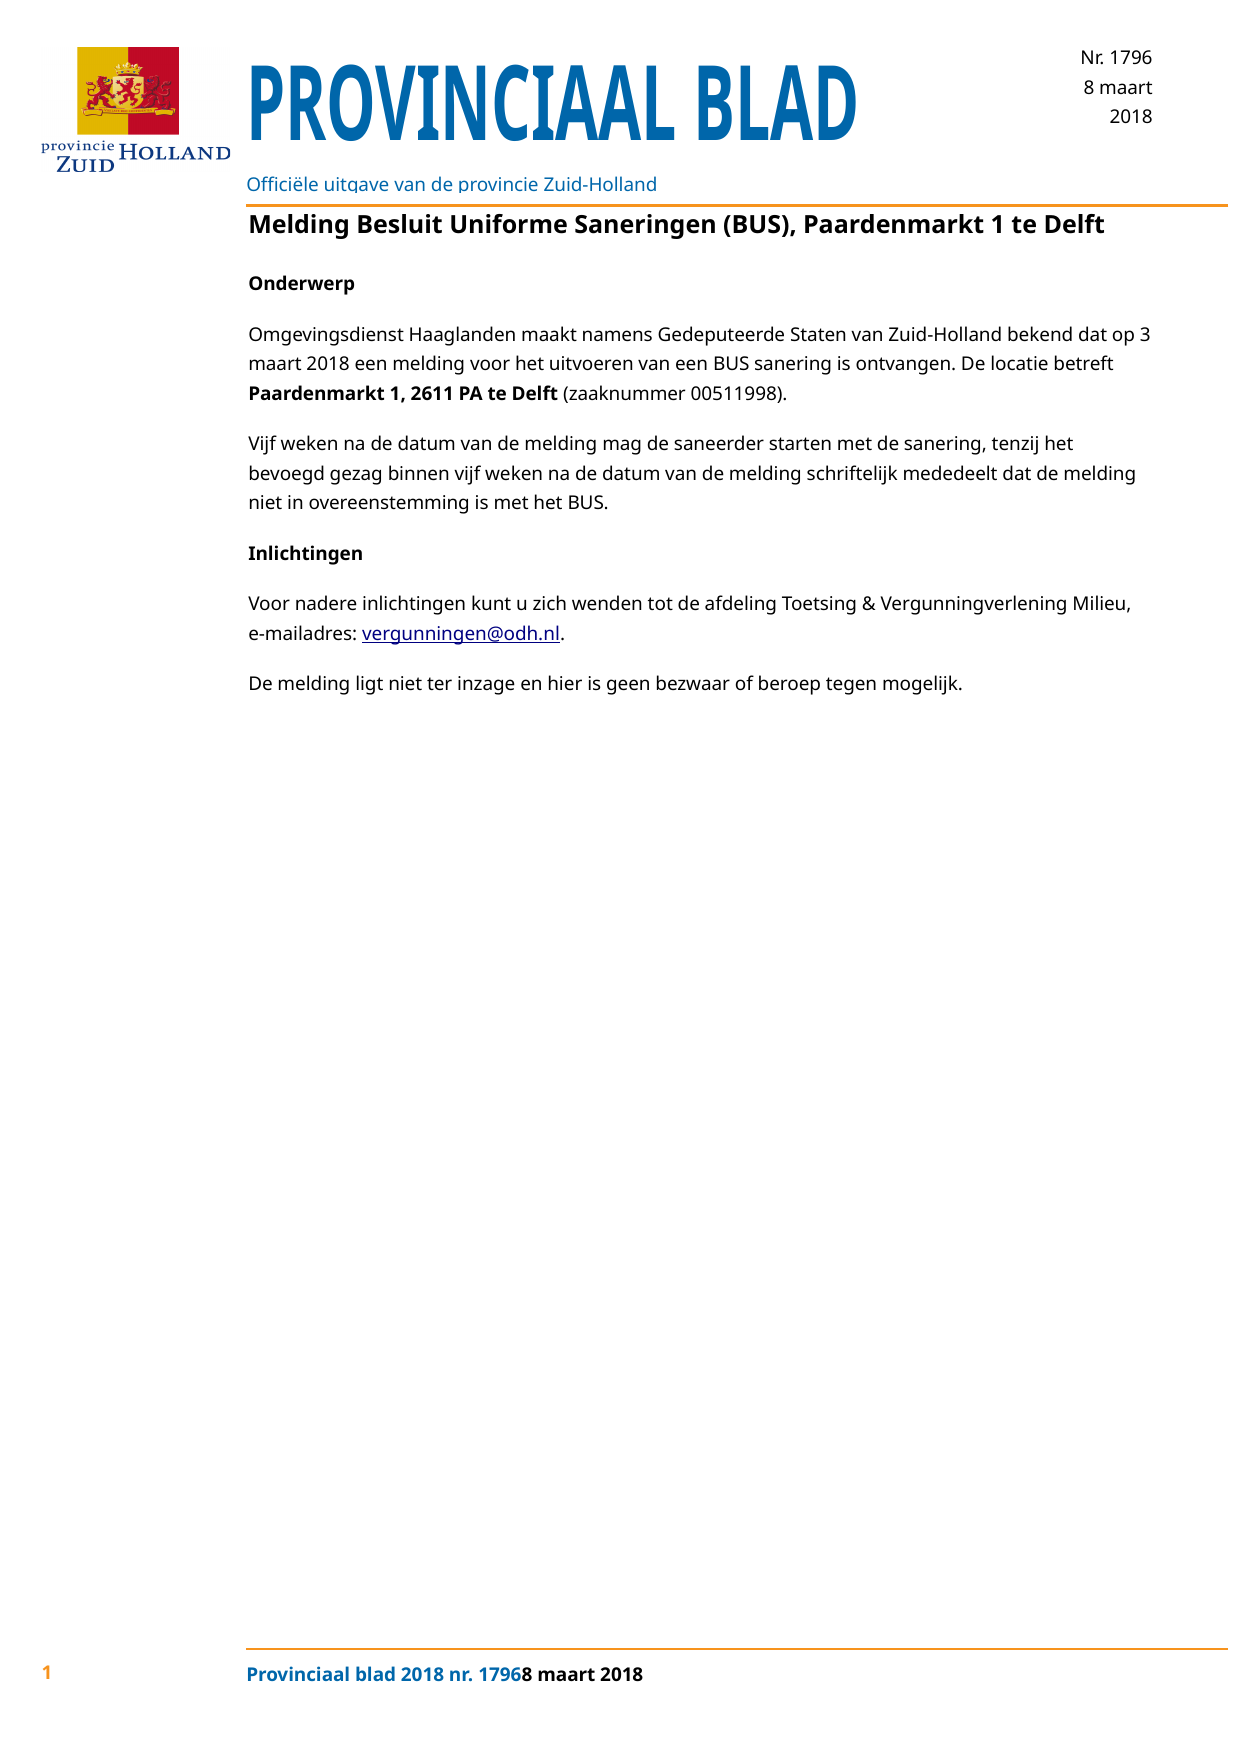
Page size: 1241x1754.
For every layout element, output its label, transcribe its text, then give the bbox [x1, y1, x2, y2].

text Inlichtingen [248, 540, 1152, 566]
text Melding Besluit Uniforme Saneringen (BUS), Paardenmarkt 1 te Delft [248, 207, 1152, 241]
text Voor nadere inlichtingen kunt u zich wenden tot de afdeling Toetsing & Vergunningverlening Milieu, e-mailadres: vergunningen@odh.nl. [248, 590, 1152, 646]
text Vijf weken na de datum van de melding mag de saneerder starten met de sanering, tenzij het bevoegd gezag binnen vijf weken na de datum van de melding schriftelijk mededeelt dat de melding niet in overeenstemming is met het BUS. [248, 430, 1152, 515]
text De melding ligt niet ter inzage en hier is geen bezwaar of beroep tegen mogelijk. [248, 670, 1152, 696]
text Onderwerp [248, 270, 1152, 296]
text Omgevingsdienst Haaglanden maakt namens Gedeputeerde Staten van Zuid-Holland bekend dat op 3 maart 2018 een melding voor het uitvoeren van een BUS sanering is ontvangen. De locatie betreft Paardenmarkt 1, 2611 PA te Delft (zaaknummer 00511998). [248, 321, 1152, 406]
picture [41, 47, 231, 172]
